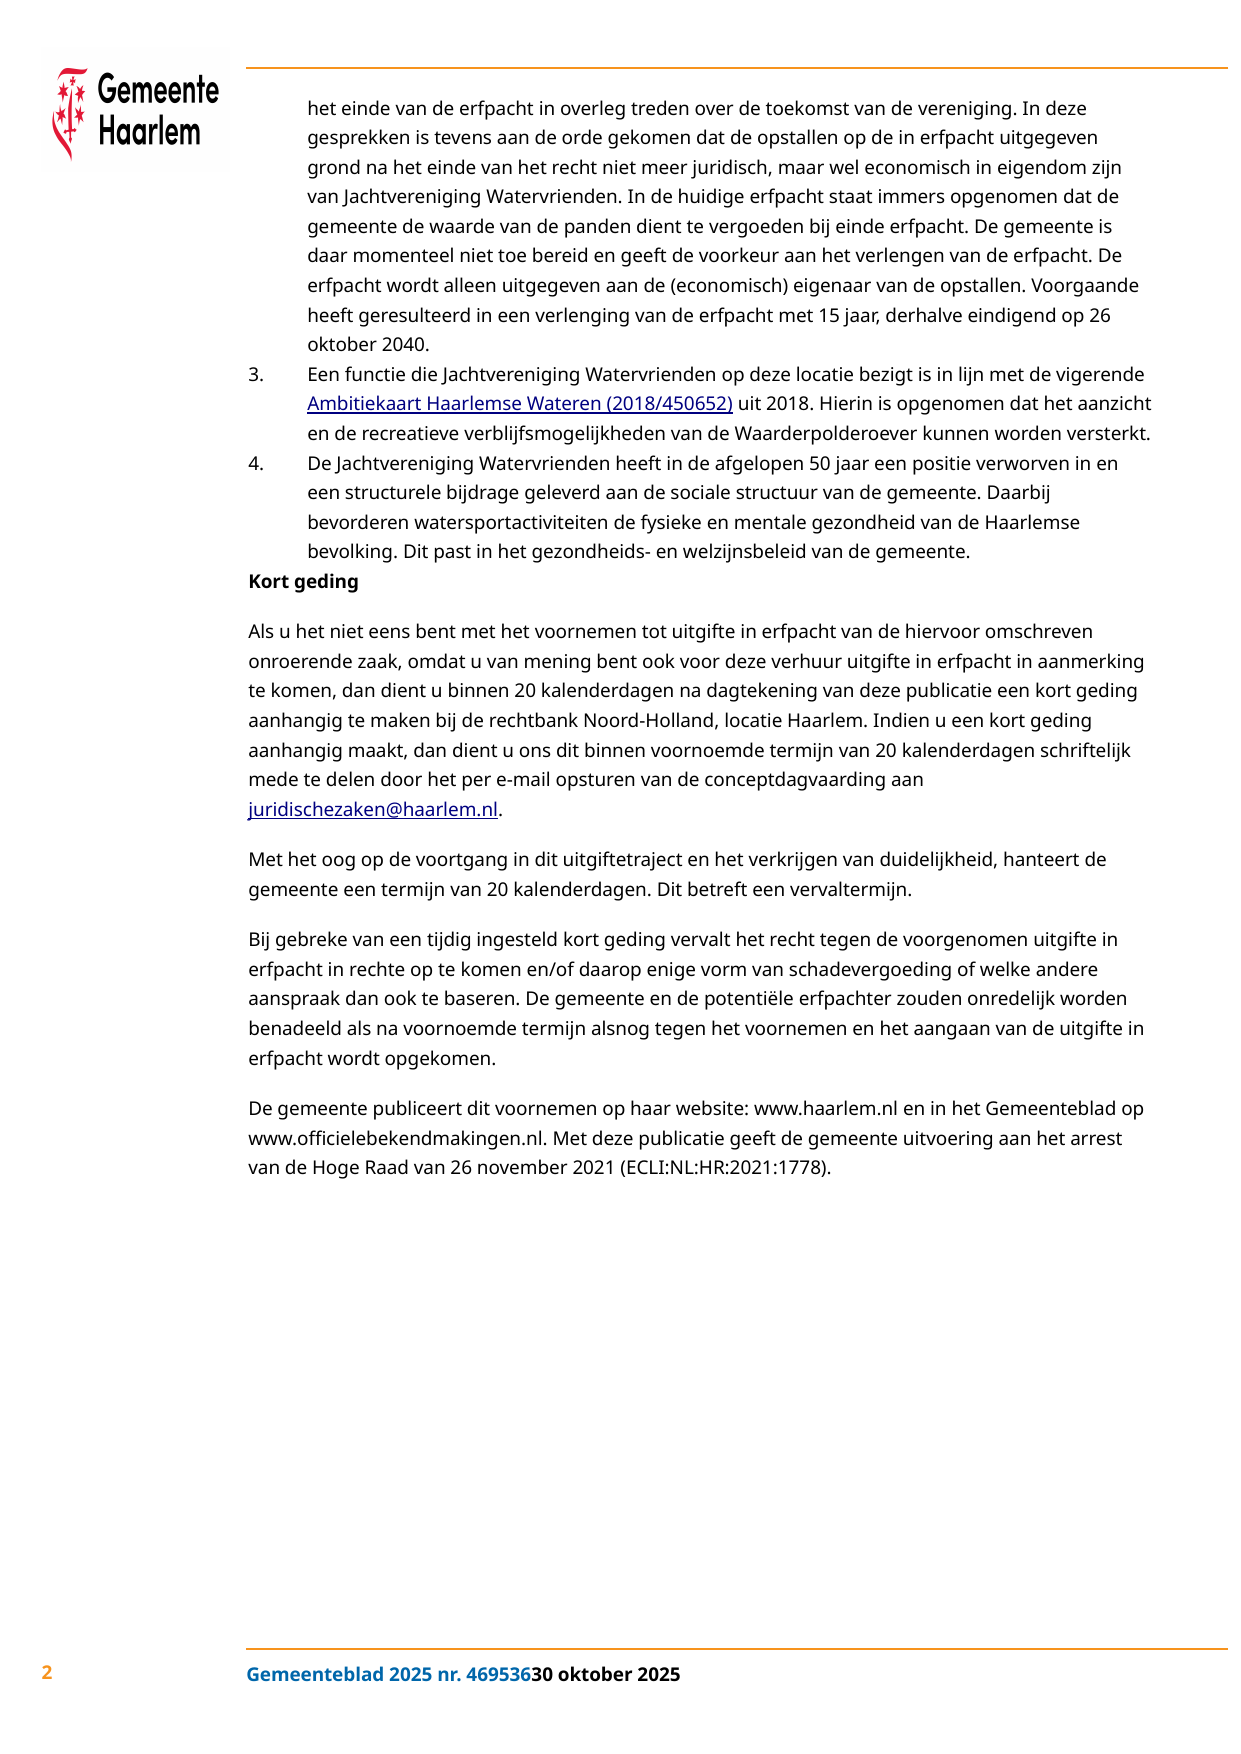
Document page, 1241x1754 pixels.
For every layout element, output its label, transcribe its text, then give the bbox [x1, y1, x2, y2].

list De Jachtvereniging Watervrienden heeft in de afgelopen 50 jaar een positie verworven in en een structurele bijdrage geleverd aan de sociale structuur van de gemeente. Daarbij bevorderen watersportactiviteiten de fysieke en mentale gezondheid van de Haarlemse bevolking. Dit past in het gezondheids- en welzijnsbeleid van de gemeente. [248, 450, 1152, 564]
picture [41, 47, 231, 172]
text Bij gebreke van een tijdig ingesteld kort geding vervalt het recht tegen de voorgenomen uitgifte in erfpacht in rechte op te komen en/of daarop enige vorm van schadevergoeding of welke andere aanspraak dan ook te baseren. De gemeente en de potentiële erfpachter zouden onredelijk worden benadeeld als na voornoemde termijn alsnog tegen het voornemen en het aangaan van de uitgifte in erfpacht wordt opgekomen. [248, 926, 1152, 1071]
list het einde van de erfpacht in overleg treden over de toekomst van de vereniging. In deze gesprekken is tevens aan de orde gekomen dat de opstallen op de in erfpacht uitgegeven grond na het einde van het recht niet meer juridisch, maar wel economisch in eigendom zijn van Jachtvereniging Watervrienden. In de huidige erfpacht staat immers opgenomen dat de gemeente de waarde van de panden dient te vergoeden bij einde erfpacht. De gemeente is daar momenteel niet toe bereid en geeft de voorkeur aan het verlengen van de erfpacht. De erfpacht wordt alleen uitgegeven aan de (economisch) eigenaar van de opstallen. Voorgaande heeft geresulteerd in een verlenging van de erfpacht met 15 jaar, derhalve eindigend op 26 oktober 2040. [248, 95, 1152, 357]
text De gemeente publiceert dit voornemen op haar website: www.haarlem.nl en in het Gemeenteblad op www.officielebekendmakingen.nl. Met deze publicatie geeft de gemeente uitvoering aan het arrest van de Hoge Raad van 26 november 2021 (ECLI:NL:HR:2021:1778). [248, 1095, 1152, 1180]
list Een functie die Jachtvereniging Watervrienden op deze locatie bezigt is in lijn met de vigerende Ambitiekaart Haarlemse Wateren (2018/450652) uit 2018. Hierin is opgenomen dat het aanzicht en de recreatieve verblijfsmogelijkheden van de Waarderpolderoever kunnen worden versterkt. [248, 361, 1152, 446]
text Kort geding [248, 568, 1152, 594]
text Met het oog op de voortgang in dit uitgiftetraject en het verkrijgen van duidelijkheid, hanteert de gemeente een termijn van 20 kalenderdagen. Dit betreft een vervaltermijn. [248, 846, 1152, 902]
text Als u het niet eens bent met het voornemen tot uitgifte in erfpacht van de hiervoor omschreven onroerende zaak, omdat u van mening bent ook voor deze verhuur uitgifte in erfpacht in aanmerking te komen, dan dient u binnen 20 kalenderdagen na dagtekening van deze publicatie een kort geding aanhangig te maken bij de rechtbank Noord-Holland, locatie Haarlem. Indien u een kort geding aanhangig maakt, dan dient u ons dit binnen voornoemde termijn van 20 kalenderdagen schriftelijk mede te delen door het per e-mail opsturen van de conceptdagvaarding aan juridischezaken@haarlem.nl. [248, 618, 1152, 822]
